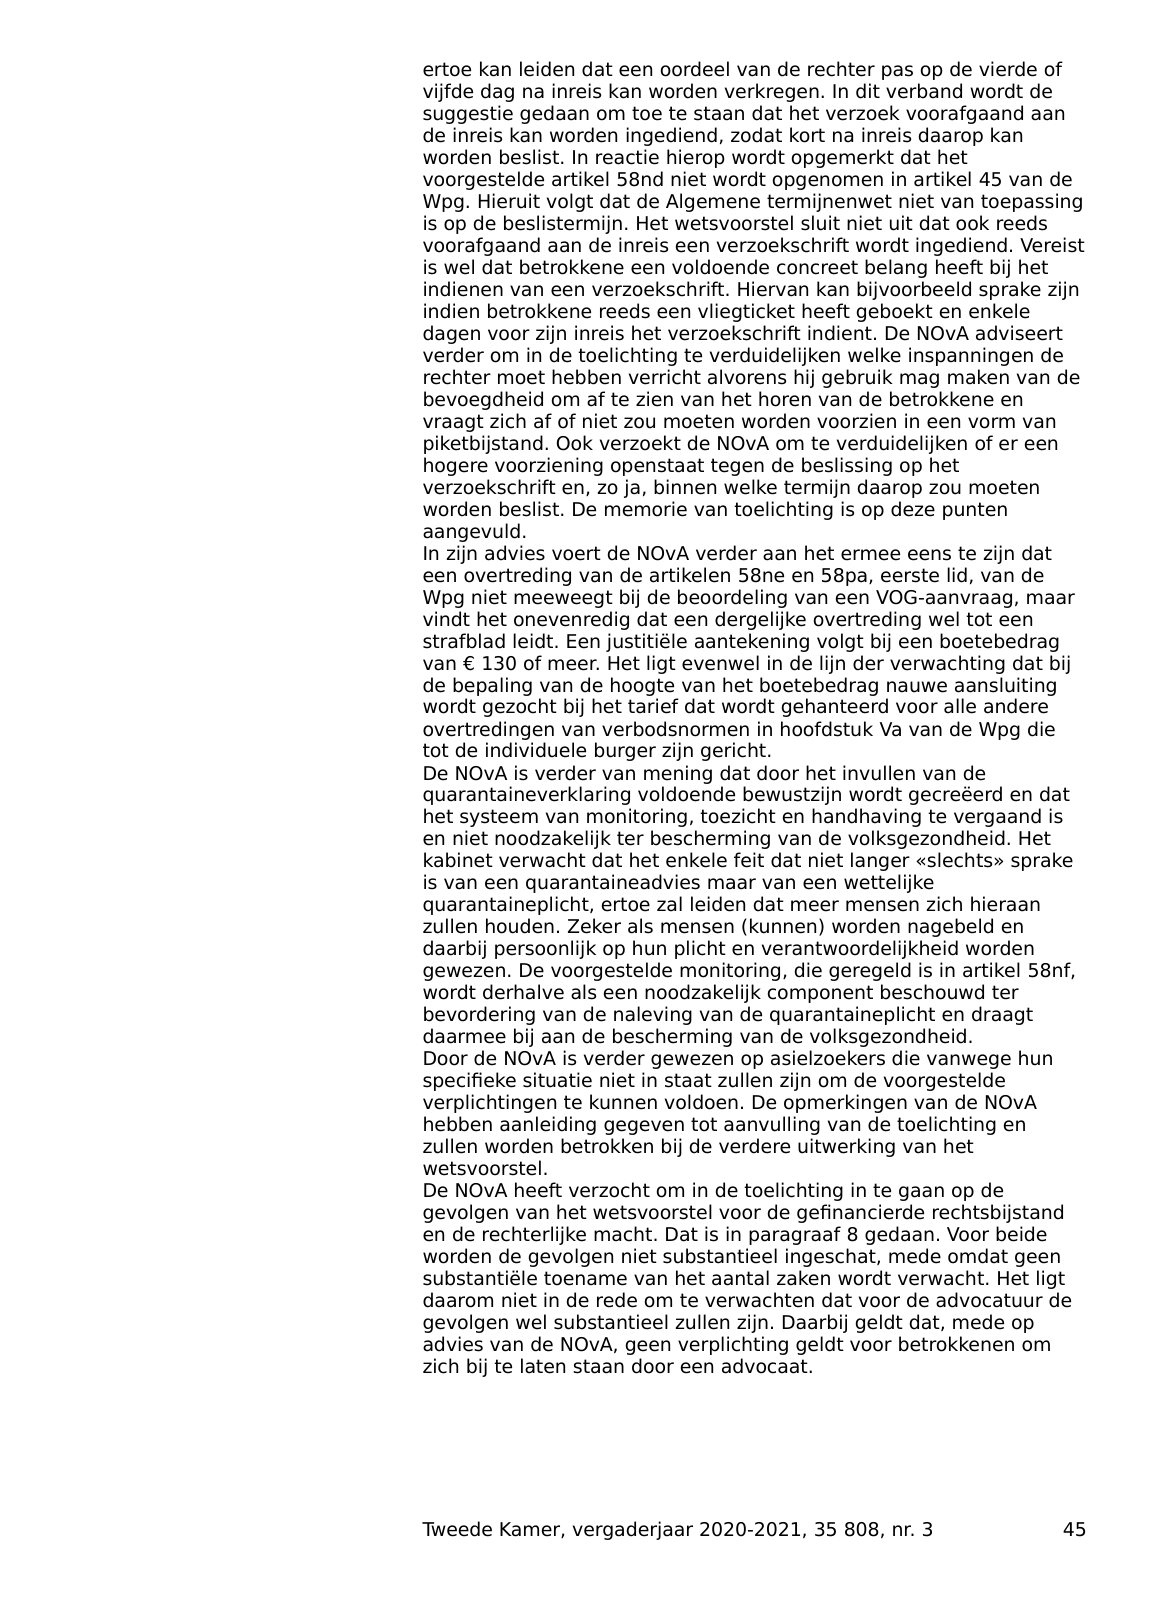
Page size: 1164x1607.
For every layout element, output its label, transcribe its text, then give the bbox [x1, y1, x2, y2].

text ertoe kan leiden dat een oordeel van de rechter pas op de vierde of vijfde dag na inreis kan worden verkregen. In dit verband wordt de suggestie gedaan om toe te staan dat het verzoek voorafgaand aan de inreis kan worden ingediend, zodat kort na inreis daarop kan worden beslist. In reactie hierop wordt opgemerkt dat het voorgestelde artikel 58nd niet wordt opgenomen in artikel 45 van de Wpg. Hieruit volgt dat de Algemene termijnenwet niet van toepassing is op de beslistermijn. Het wetsvoorstel sluit niet uit dat ook reeds voorafgaand aan de inreis een verzoekschrift wordt ingediend. Vereist is wel dat betrokkene een voldoende concreet belang heeft bij het indienen van een verzoekschrift. Hiervan kan bijvoorbeeld sprake zijn indien betrokkene reeds een vliegticket heeft geboekt en enkele dagen voor zijn inreis het verzoekschrift indient. De NOvA adviseert verder om in de toelichting te verduidelijken welke inspanningen de rechter moet hebben verricht alvorens hij gebruik mag maken van de bevoegdheid om af te zien van het horen van de betrokkene en vraagt zich af of niet zou moeten worden voorzien in een vorm van piketbijstand. Ook verzoekt de NOvA om te verduidelijken of er een hogere voorziening openstaat tegen de beslissing op het verzoekschrift en, zo ja, binnen welke termijn daarop zou moeten worden beslist. De memorie van toelichting is op deze punten aangevuld. [422, 59, 1087, 543]
text De NOvA heeft verzocht om in de toelichting in te gaan op de gevolgen van het wetsvoorstel voor de gefinancierde rechtsbijstand en de rechterlijke macht. Dat is in paragraaf 8 gedaan. Voor beide worden de gevolgen niet substantieel ingeschat, mede omdat geen substantiële toename van het aantal zaken wordt verwacht. Het ligt daarom niet in de rede om te verwachten dat voor de advocatuur de gevolgen wel substantieel zullen zijn. Daarbij geldt dat, mede op advies van de NOvA, geen verplichting geldt voor betrokkenen om zich bij te laten staan door een advocaat. [422, 1180, 1087, 1378]
text In zijn advies voert de NOvA verder aan het ermee eens te zijn dat een overtreding van de artikelen 58ne en 58pa, eerste lid, van de Wpg niet meeweegt bij de beoordeling van een VOG-aanvraag, maar vindt het onevenredig dat een dergelijke overtreding wel tot een strafblad leidt. Een justitiële aantekening volgt bij een boetebedrag van € 130 of meer. Het ligt evenwel in de lijn der verwachting dat bij de bepaling van de hoogte van het boetebedrag nauwe aansluiting wordt gezocht bij het tarief dat wordt gehanteerd voor alle andere overtredingen van verbodsnormen in hoofdstuk Va van de Wpg die tot de individuele burger zijn gericht. [422, 543, 1087, 762]
text Door de NOvA is verder gewezen op asielzoekers die vanwege hun specifieke situatie niet in staat zullen zijn om de voorgestelde verplichtingen te kunnen voldoen. De opmerkingen van de NOvA hebben aanleiding gegeven tot aanvulling van de toelichting en zullen worden betrokken bij de verdere uitwerking van het wetsvoorstel. [422, 1048, 1087, 1180]
text De NOvA is verder van mening dat door het invullen van de quarantaineverklaring voldoende bewustzijn wordt gecreëerd en dat het systeem van monitoring, toezicht en handhaving te vergaand is en niet noodzakelijk ter bescherming van de volksgezondheid. Het kabinet verwacht dat het enkele feit dat niet langer «slechts» sprake is van een quarantaineadvies maar van een wettelijke quarantaineplicht, ertoe zal leiden dat meer mensen zich hieraan zullen houden. Zeker als mensen (kunnen) worden nagebeld en daarbij persoonlijk op hun plicht en verantwoordelijkheid worden gewezen. De voorgestelde monitoring, die geregeld is in artikel 58nf, wordt derhalve als een noodzakelijk component beschouwd ter bevordering van de naleving van de quarantaineplicht en draagt daarmee bij aan de bescherming van de volksgezondheid. [422, 762, 1087, 1048]
